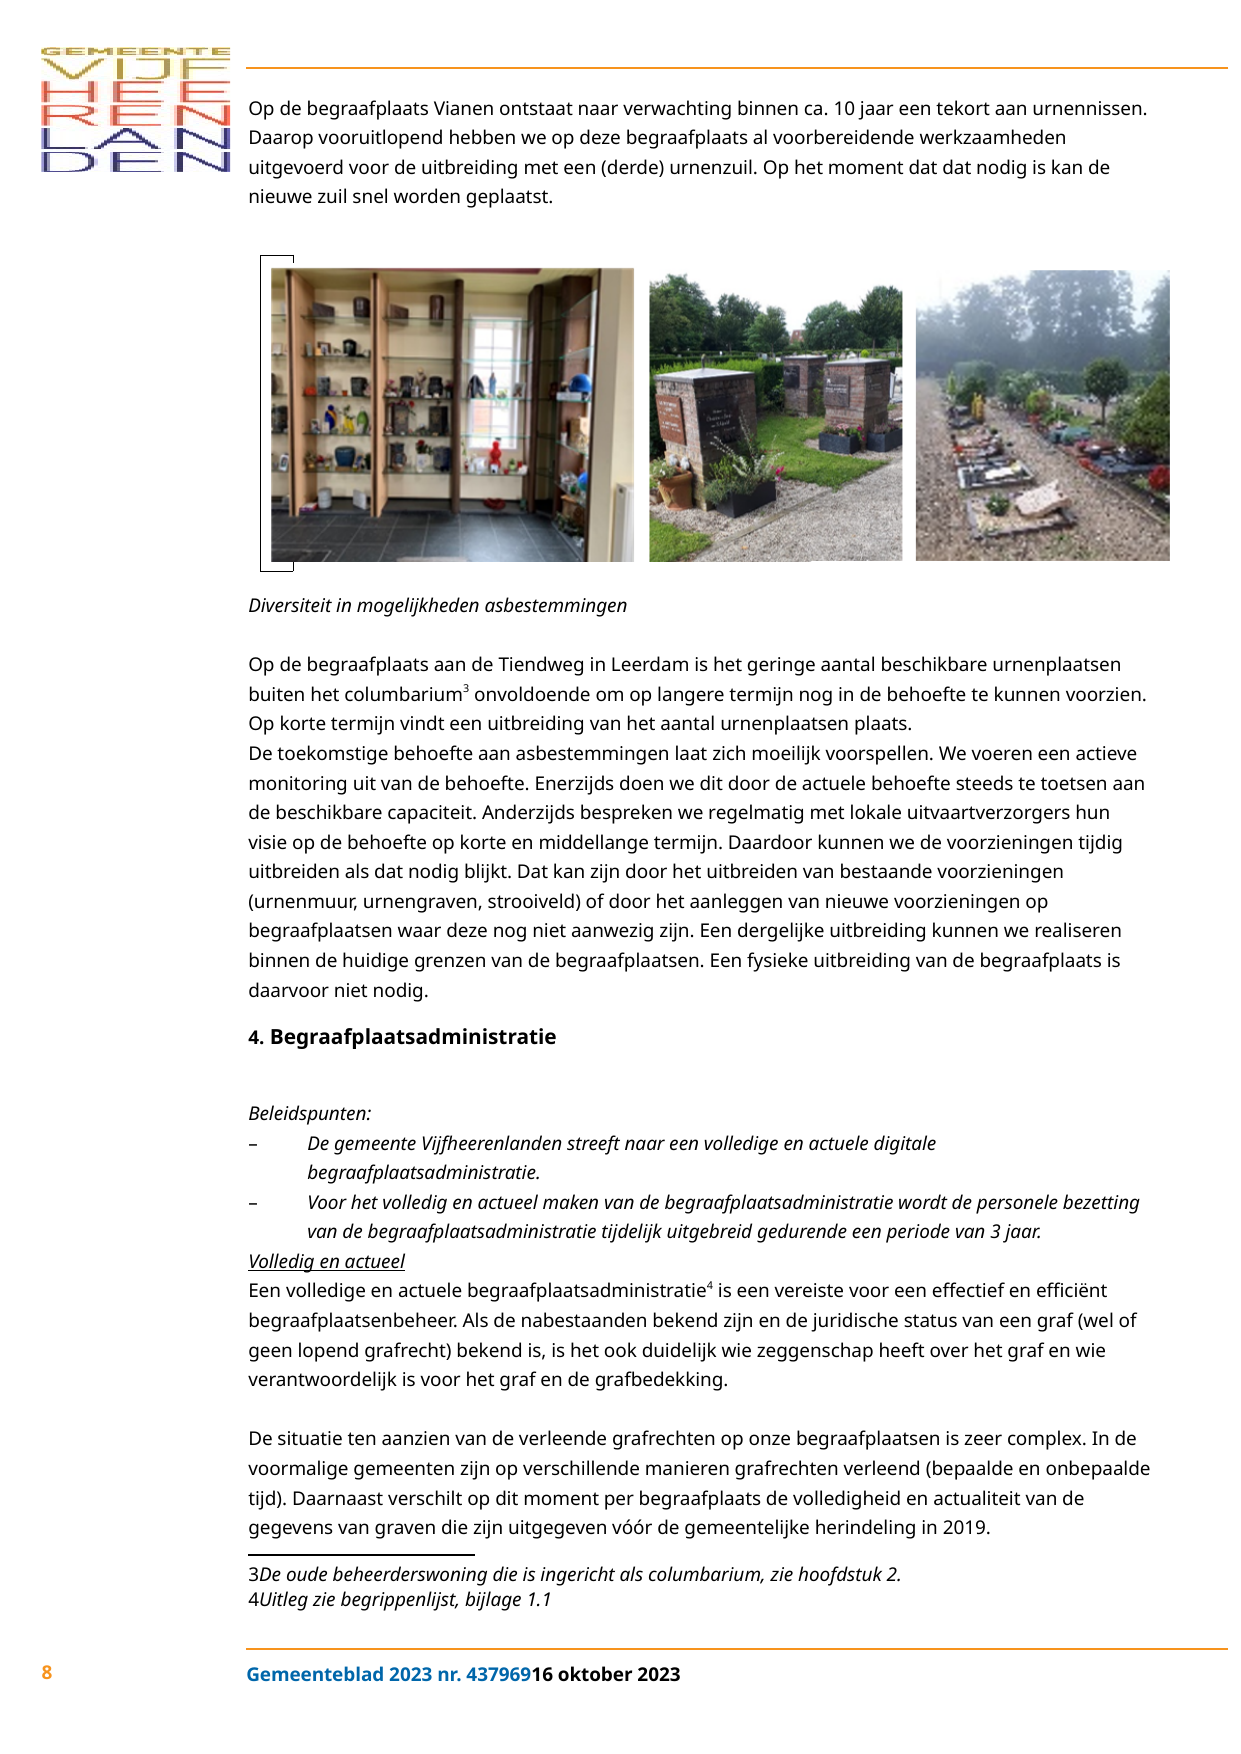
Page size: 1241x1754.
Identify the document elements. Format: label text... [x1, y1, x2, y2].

text Op de begraafplaats Vianen ontstaat naar verwachting binnen ca. 10 jaar een tekort aan urnennissen. Daarop vooruitlopend hebben we op deze begraafplaats al voorbereidende werkzaamheden uitgevoerd voor de uitbreiding met een (derde) urnenzuil. Op het moment dat dat nodig is kan de nieuwe zuil snel worden geplaatst. [248, 95, 1152, 209]
picture [268, 263, 1173, 562]
text Op de begraafplaats aan de Tiendweg in Leerdam is het geringe aantal beschikbare urnenplaatsen buiten het columbarium onvoldoende om op langere termijn nog in de behoefte te kunnen voorzien. Op korte termijn vindt een uitbreiding van het aantal urnenplaatsen plaats. [248, 651, 1152, 736]
list Voor het volledig en actueel maken van de begraafplaatsadministratie wordt de personele bezetting van de begraafplaatsadministratie tijdelijk uitgebreid gedurende een periode van 3 jaar. [248, 1189, 1152, 1244]
text De toekomstige behoefte aan asbestemmingen laat zich moeilijk voorspellen. We voeren een actieve monitoring uit van de behoefte. Enerzijds doen we dit door de actuele behoefte steeds te toetsen aan de beschikbare capaciteit. Anderzijds bespreken we regelmatig met lokale uitvaartverzorgers hun visie op de behoefte op korte en middellange termijn. Daardoor kunnen we de voorzieningen tijdig uitbreiden als dat nodig blijkt. Dat kan zijn door het uitbreiden van bestaande voorzieningen (urnenmuur, urnengraven, strooiveld) of door het aanleggen van nieuwe voorzieningen op begraafplaatsen waar deze nog niet aanwezig zijn. Een dergelijke uitbreiding kunnen we realiseren binnen de huidige grenzen van de begraafplaatsen. Een fysieke uitbreiding van de begraafplaats is daarvoor niet nodig. [248, 740, 1152, 1002]
text Diversiteit in mogelijkheden asbestemmingen [248, 592, 1152, 618]
text De situatie ten aanzien van de verleende grafrechten op onze begraafplaatsen is zeer complex. In de voormalige gemeenten zijn op verschillende manieren grafrechten verleend (bepaalde en onbepaalde tijd). Daarnaast verschilt op dit moment per begraafplaats de volledigheid en actualiteit van de gegevens van graven die zijn uitgegeven vóór de gemeentelijke herindeling in 2019. [248, 1426, 1152, 1540]
text Een volledige en actuele begraafplaatsadministratie is een vereiste voor een effectief en efficiënt begraafplaatsenbeheer. Als de nabestaanden bekend zijn en de juridische status van een graf (wel of geen lopend grafrecht) bekend is, is het ook duidelijk wie zeggenschap heeft over het graf en wie verantwoordelijk is voor het graf en de grafbedekking. [248, 1278, 1152, 1392]
text Beleidspunten: [248, 1100, 1152, 1126]
picture [41, 47, 231, 172]
list De gemeente Vijfheerenlanden streeft naar een volledige en actuele digitale begraafplaatsadministratie. [248, 1130, 1152, 1185]
text Volledig en actueel [248, 1248, 1152, 1274]
text De oude beheerderswoning die is ingericht als columbarium, zie hoofdstuk 2. [248, 1561, 1152, 1586]
text 4. Begraafplaatsadministratie [248, 1022, 1152, 1051]
text Uitleg zie begrippenlijst, bijlage 1.1 [248, 1586, 1152, 1612]
